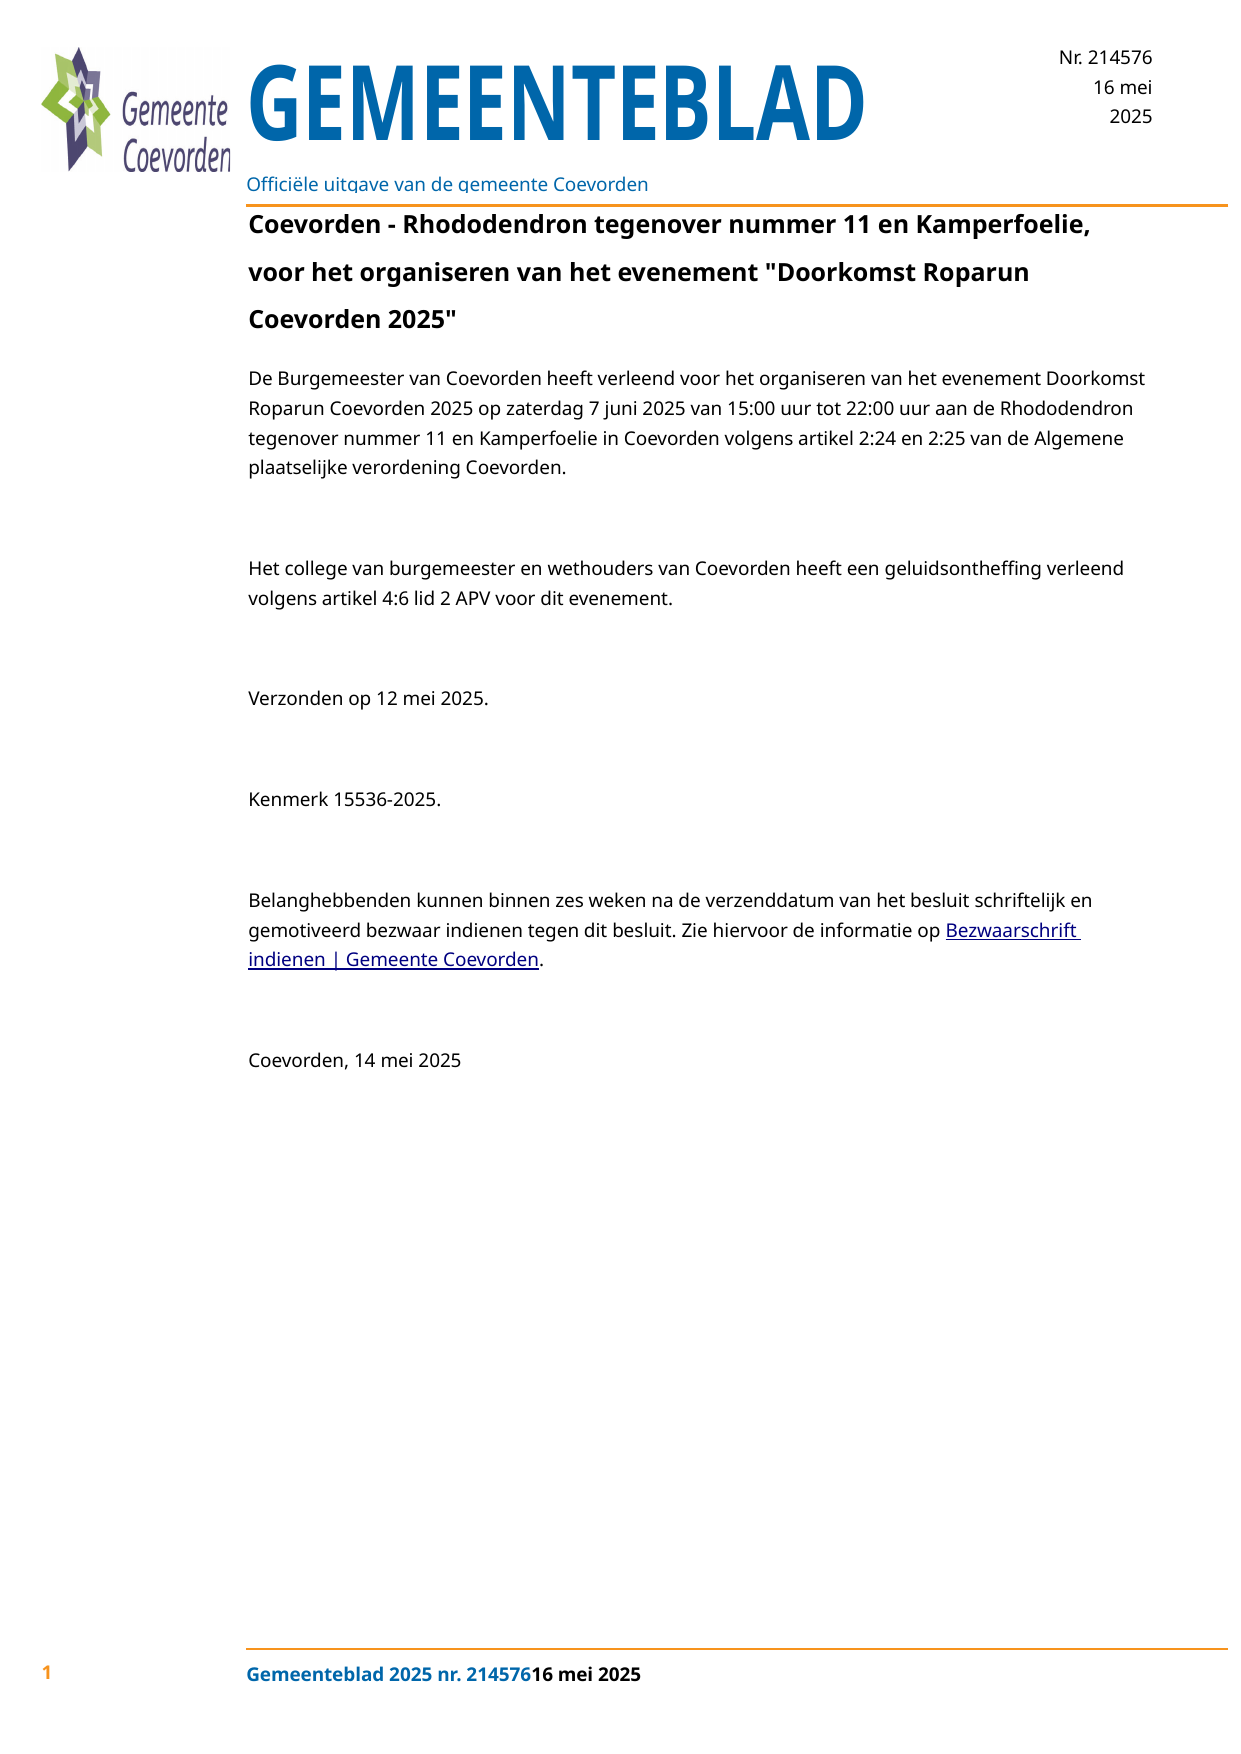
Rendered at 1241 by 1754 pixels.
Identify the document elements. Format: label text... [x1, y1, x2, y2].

text Kenmerk 15536-2025. [248, 786, 1152, 812]
text Coevorden, 14 mei 2025 [248, 1047, 1152, 1073]
picture [41, 47, 231, 172]
text Coevorden - Rhododendron tegenover nummer 11 en Kamperfoelie, voor het organiseren van het evenement "Doorkomst Roparun Coevorden 2025" [248, 207, 1152, 336]
text Verzonden op 12 mei 2025. [248, 686, 1152, 711]
text Het college van burgemeester en wethouders van Coevorden heeft een geluidsontheffing verleend volgens artikel 4:6 lid 2 APV voor dit evenement. [248, 555, 1152, 610]
text De Burgemeester van Coevorden heeft verleend voor het organiseren van het evenement Doorkomst Roparun Coevorden 2025 op zaterdag 7 juni 2025 van 15:00 uur tot 22:00 uur aan de Rhododendron tegenover nummer 11 en Kamperfoelie in Coevorden volgens artikel 2:24 en 2:25 van de Algemene plaatselijke verordening Coevorden. [248, 366, 1152, 480]
text Belanghebbenden kunnen binnen zes weken na de verzenddatum van het besluit schriftelijk en gemotiveerd bezwaar indienen tegen dit besluit. Zie hiervoor de informatie op Bezwaarschrift indienen | Gemeente Coevorden. [248, 887, 1152, 972]
